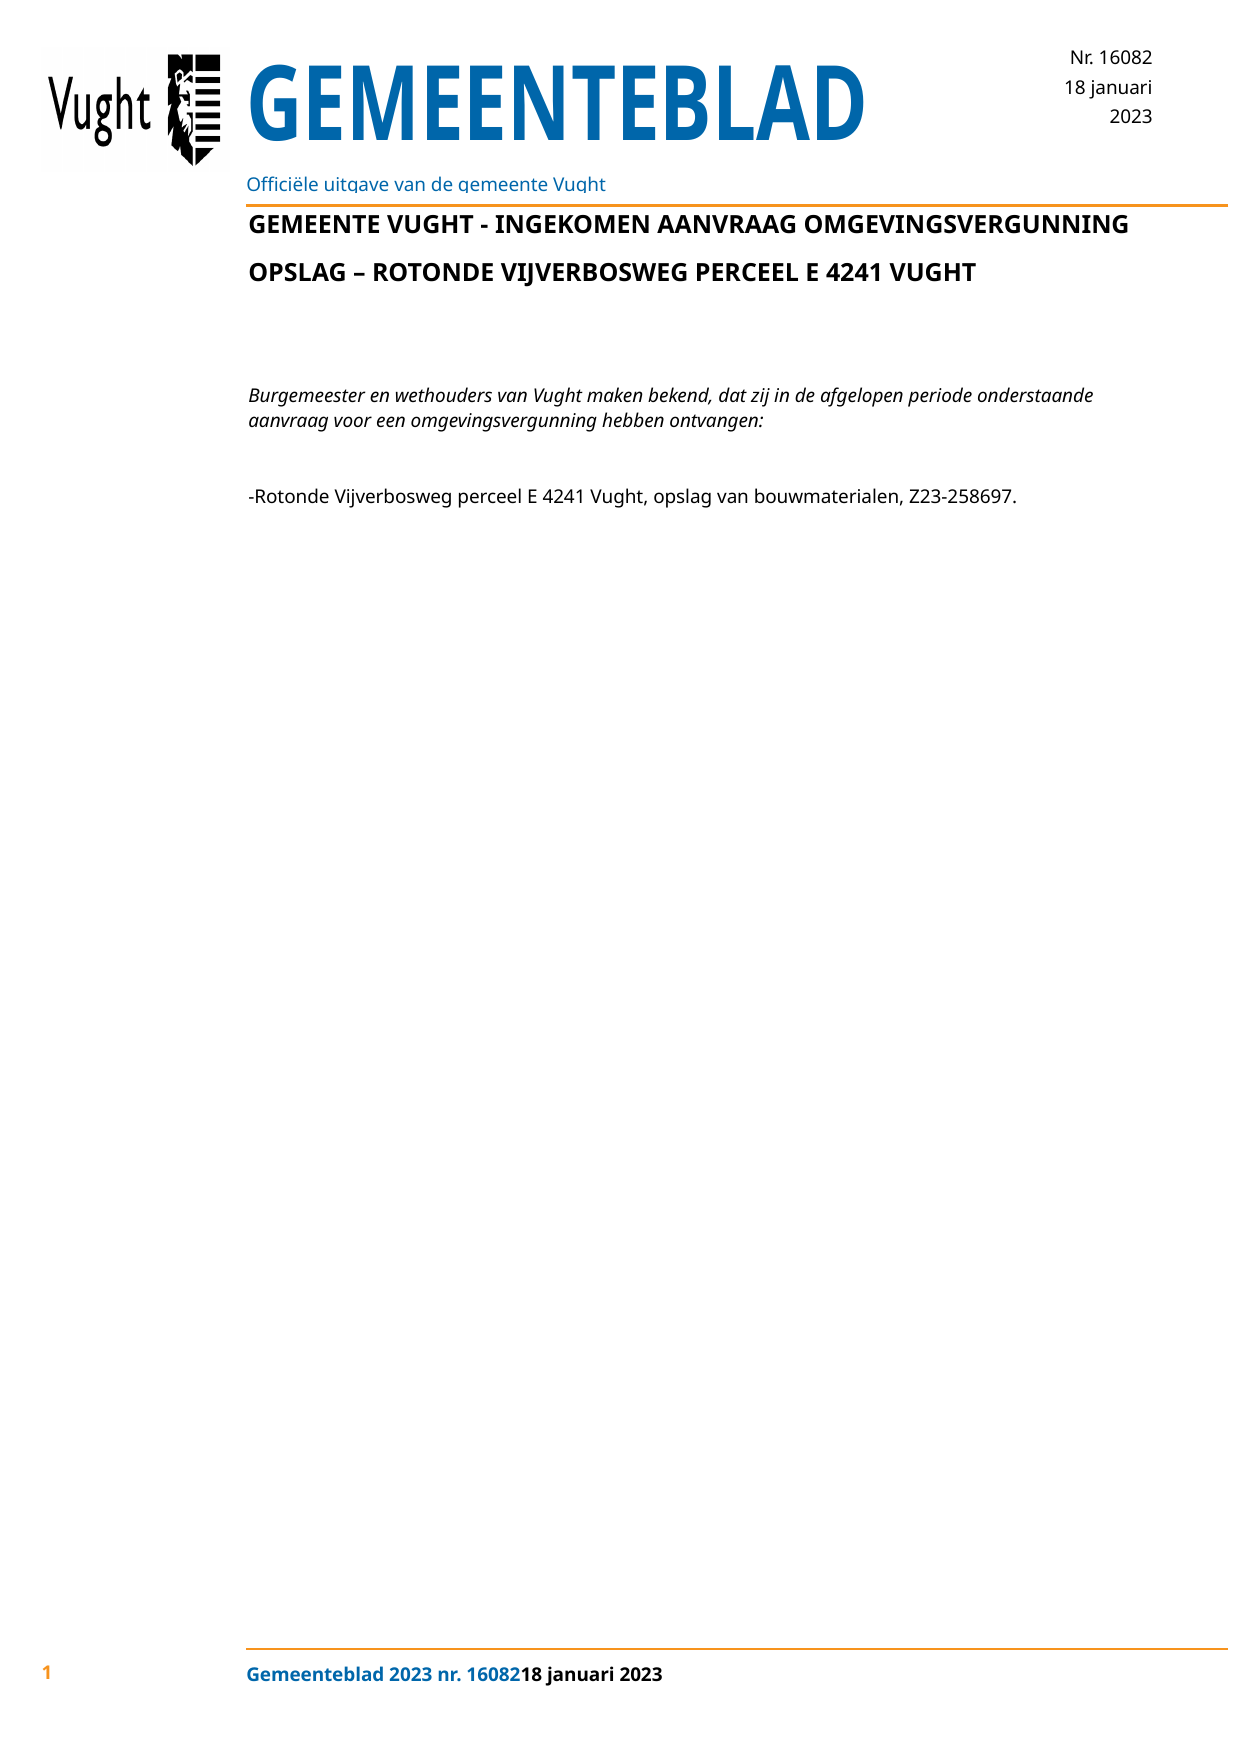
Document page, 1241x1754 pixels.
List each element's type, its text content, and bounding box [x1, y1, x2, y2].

picture [41, 47, 231, 172]
text GEMEENTE VUGHT - INGEKOMEN AANVRAAG OMGEVINGSVERGUNNING OPSLAG – ROTONDE VIJVERBOSWEG PERCEEL E 4241 VUGHT [248, 207, 1152, 288]
text -Rotonde Vijverbosweg perceel E 4241 Vught, opslag van bouwmaterialen, Z23-258697. [248, 484, 1152, 509]
text Burgemeester en wethouders van Vught maken bekend, dat zij in de afgelopen periode onderstaande aanvraag voor een omgevingsvergunning hebben ontvangen: [248, 382, 1152, 433]
